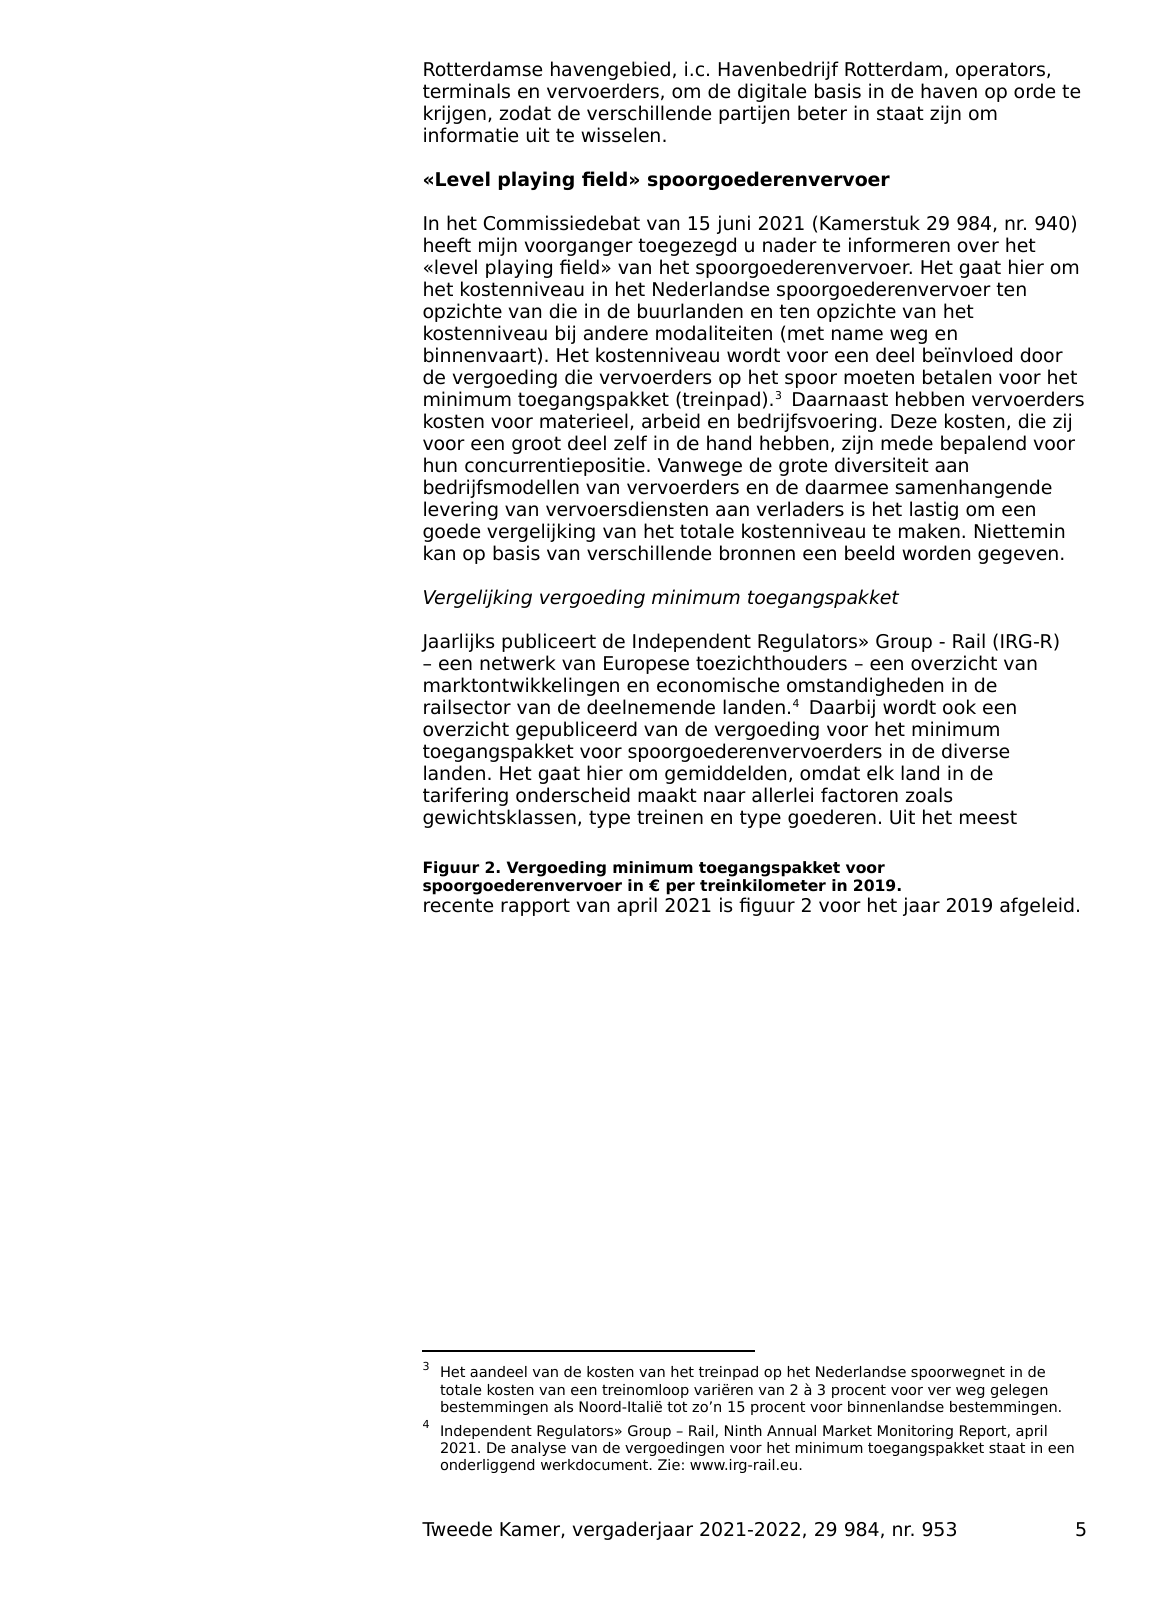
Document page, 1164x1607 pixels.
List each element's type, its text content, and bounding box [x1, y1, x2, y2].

text Independent Regulators» Group – Rail, Ninth Annual Market Monitoring Report, april 2021. De analyse van de vergoedingen voor het minimum toegangspakket staat in een onderliggend werkdocument. Zie: www.irg-rail.eu. [422, 1418, 1087, 1474]
text In het Commissiedebat van 15 juni 2021 (Kamerstuk 29 984, nr. 940) heeft mijn voorganger toegezegd u nader te informeren over het «level playing field» van het spoorgoederenvervoer. Het gaat hier om het kostenniveau in het Nederlandse spoorgoederenvervoer ten opzichte van die in de buurlanden en ten opzichte van het kostenniveau bij andere modaliteiten (met name weg en binnenvaart). Het kostenniveau wordt voor een deel beïnvloed door de vergoeding die vervoerders op het spoor moeten betalen voor het minimum toegangspakket (treinpad). Daarnaast hebben vervoerders kosten voor materieel, arbeid en bedrijfsvoering. Deze kosten, die zij voor een groot deel zelf in de hand hebben, zijn mede bepalend voor hun concurrentiepositie. Vanwege de grote diversiteit aan bedrijfsmodellen van vervoerders en de daarmee samenhangende levering van vervoersdiensten aan verladers is het lastig om een goede vergelijking van het totale kostenniveau te maken. Niettemin kan op basis van verschillende bronnen een beeld worden gegeven. [422, 213, 1087, 565]
subtitle «Level playing field» spoorgoederenvervoer [422, 169, 1087, 191]
text Het aandeel van de kosten van het treinpad op het Nederlandse spoorwegnet in de totale kosten van een treinomloop variëren van 2 à 3 procent voor ver weg gelegen bestemmingen als Noord-Italië tot zo’n 15 procent voor binnenlandse bestemmingen. [422, 1360, 1087, 1416]
text Figuur 2. Vergoeding minimum toegangspakket voor spoorgoederenvervoer in € per treinkilometer in 2019. [422, 859, 1072, 895]
text Rotterdamse havengebied, i.c. Havenbedrijf Rotterdam, operators, terminals en vervoerders, om de digitale basis in de haven op orde te krijgen, zodat de verschillende partijen beter in staat zijn om informatie uit te wisselen. [422, 59, 1087, 147]
text Jaarlijks publiceert de Independent Regulators» Group - Rail (IRG-R) – een netwerk van Europese toezichthouders – een overzicht van marktontwikkelingen en economische omstandigheden in de railsector van de deelnemende landen. Daarbij wordt ook een overzicht gepubliceerd van de vergoeding voor het minimum toegangspakket voor spoorgoederenvervoerders in de diverse landen. Het gaat hier om gemiddelden, omdat elk land in de tarifering onderscheid maakt naar allerlei factoren zoals gewichtsklassen, type treinen en type goederen. Uit het meest recente rapport van april 2021 is figuur 2 voor het jaar 2019 afgeleid. [422, 631, 1087, 917]
subtitle Vergelijking vergoeding minimum toegangspakket [422, 587, 1087, 609]
